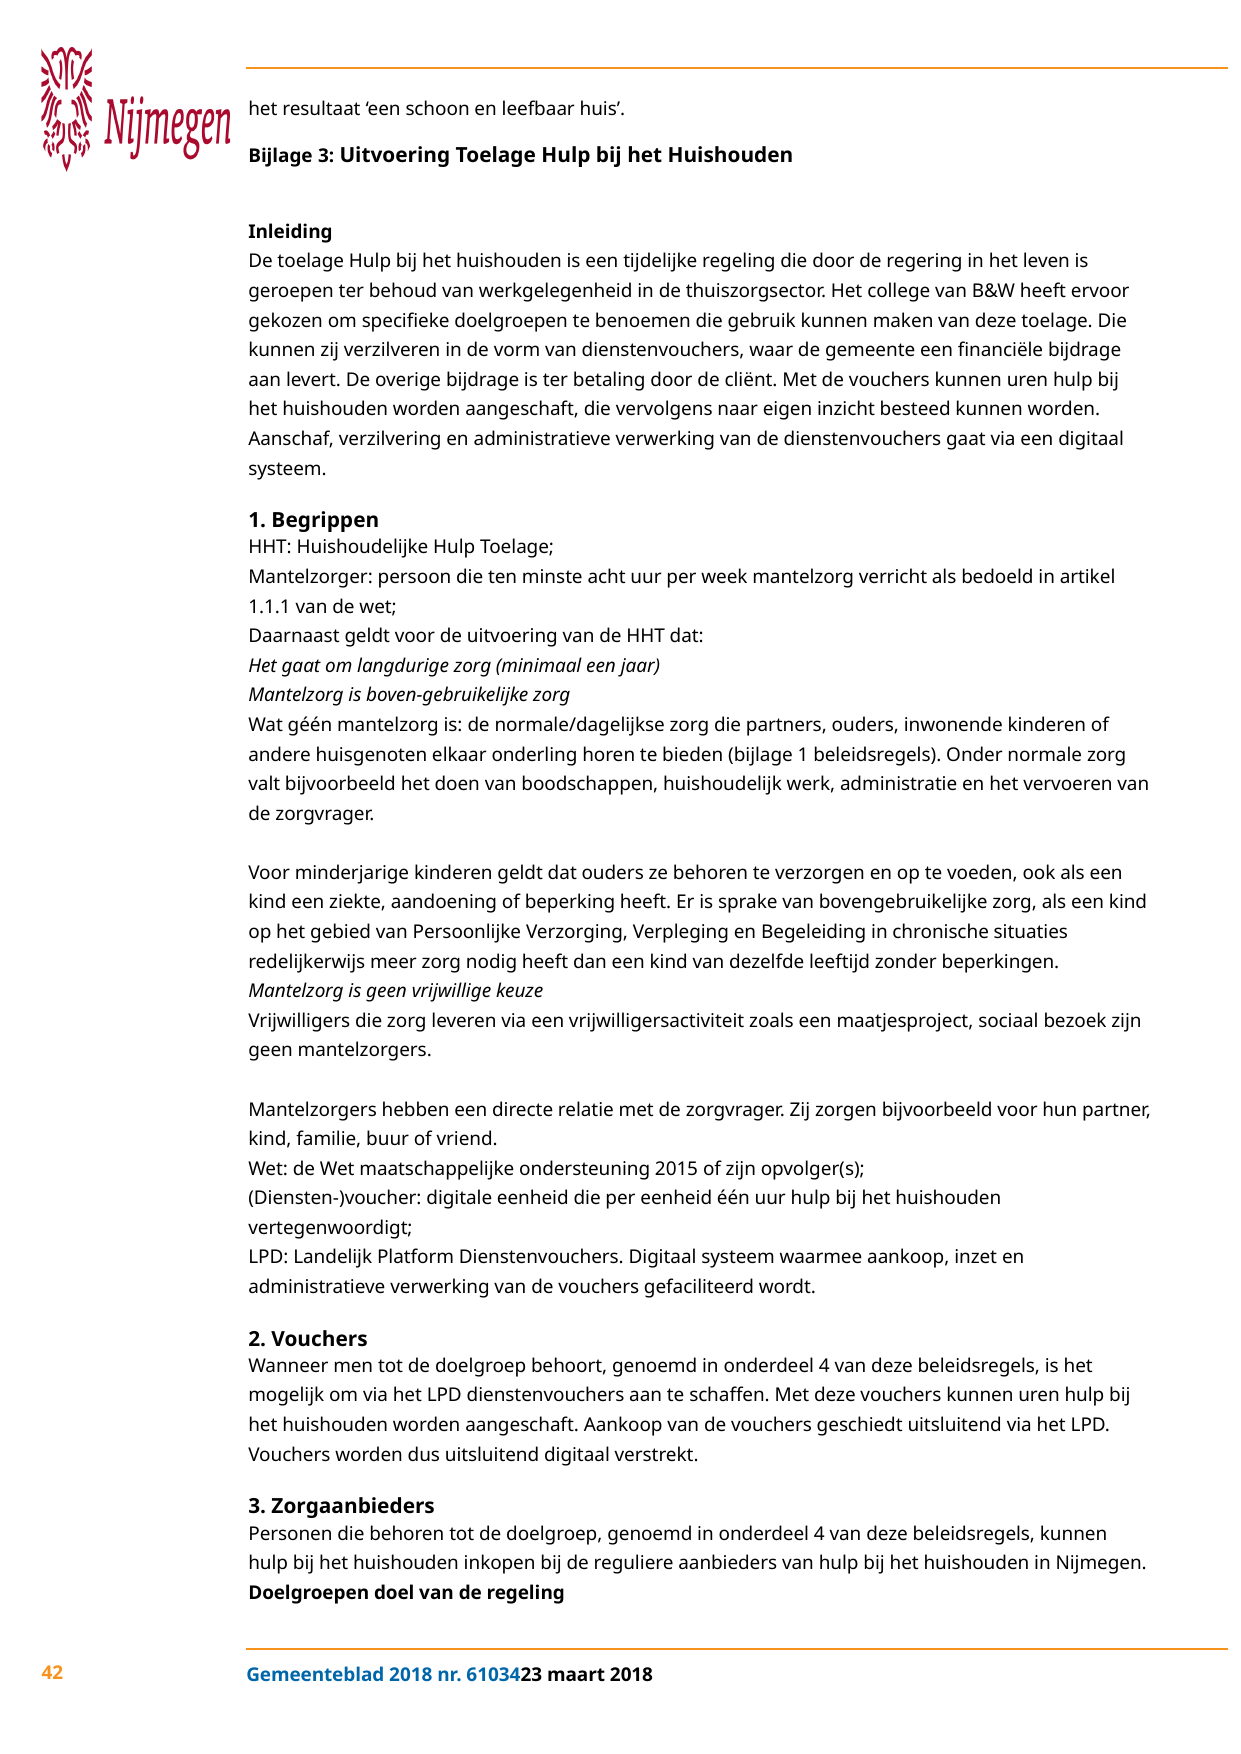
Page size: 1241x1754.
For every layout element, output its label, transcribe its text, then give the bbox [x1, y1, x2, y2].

text het resultaat ‘een schoon en leefbaar huis’. [248, 95, 1152, 121]
text Wet: de Wet maatschappelijke ondersteuning 2015 of zijn opvolger(s); [248, 1155, 1152, 1181]
text 1. Begrippen [248, 505, 1152, 534]
text Mantelzorg is boven-gebruikelijke zorg [248, 682, 1152, 707]
text (Diensten-)voucher: digitale eenheid die per eenheid één uur hulp bij het huishouden vertegenwoordigt; [248, 1184, 1152, 1240]
text Mantelzorgers hebben een directe relatie met de zorgvrager. Zij zorgen bijvoorbeeld voor hun partner, kind, familie, buur of vriend. [248, 1096, 1152, 1151]
picture [41, 47, 231, 172]
text Personen die behoren tot de doelgroep, genoemd in onderdeel 4 van deze beleidsregels, kunnen hulp bij het huishouden inkopen bij de reguliere aanbieders van hulp bij het huishouden in Nijmegen. [248, 1520, 1152, 1575]
text Bijlage 3: Uitvoering Toelage Hulp bij het Huishouden [248, 140, 1152, 169]
text Vrijwilligers die zorg leveren via een vrijwilligersactiviteit zoals een maatjesproject, sociaal bezoek zijn geen mantelzorgers. [248, 1007, 1152, 1062]
text Inleiding [248, 218, 1152, 244]
text Wanneer men tot de doelgroep behoort, genoemd in onderdeel 4 van deze beleidsregels, is het mogelijk om via het LPD dienstenvouchers aan te schaffen. Met deze vouchers kunnen uren hulp bij het huishouden worden aangeschaft. Aankoop van de vouchers geschiedt uitsluitend via het LPD. Vouchers worden dus uitsluitend digitaal verstrekt. [248, 1352, 1152, 1467]
text 2. Vouchers [248, 1324, 1152, 1352]
text LPD: Landelijk Platform Dienstenvouchers. Digitaal systeem waarmee aankoop, inzet en administratieve verwerking van de vouchers gefaciliteerd wordt. [248, 1244, 1152, 1299]
text De toelage Hulp bij het huishouden is een tijdelijke regeling die door de regering in het leven is geroepen ter behoud van werkgelegenheid in de thuiszorgsector. Het college van B&W heeft ervoor gekozen om specifieke doelgroepen te benoemen die gebruik kunnen maken van deze toelage. Die kunnen zij verzilveren in de vorm van dienstenvouchers, waar de gemeente een financiële bijdrage aan levert. De overige bijdrage is ter betaling door de cliënt. Met de vouchers kunnen uren hulp bij het huishouden worden aangeschaft, die vervolgens naar eigen inzicht besteed kunnen worden. Aanschaf, verzilvering en administratieve verwerking van de dienstenvouchers gaat via een digitaal systeem. [248, 248, 1152, 481]
text Daarnaast geldt voor de uitvoering van de HHT dat: [248, 622, 1152, 648]
text Het gaat om langdurige zorg (minimaal een jaar) [248, 652, 1152, 678]
text Wat géén mantelzorg is: de normale/dagelijkse zorg die partners, ouders, inwonende kinderen of andere huisgenoten elkaar onderling horen te bieden (bijlage 1 beleidsregels). Onder normale zorg valt bijvoorbeeld het doen van boodschappen, huishoudelijk werk, administratie en het vervoeren van de zorgvrager. [248, 711, 1152, 826]
text Mantelzorg is geen vrijwillige keuze [248, 977, 1152, 1003]
text Mantelzorger: persoon die ten minste acht uur per week mantelzorg verricht als bedoeld in artikel 1.1.1 van de wet; [248, 563, 1152, 618]
text HHT: Huishoudelijke Hulp Toelage; [248, 534, 1152, 559]
text Doelgroepen doel van de regeling [248, 1579, 1152, 1604]
text 3. Zorgaanbieders [248, 1491, 1152, 1520]
text Voor minderjarige kinderen geldt dat ouders ze behoren te verzorgen en op te voeden, ook als een kind een ziekte, aandoening of beperking heeft. Er is sprake van bovengebruikelijke zorg, als een kind op het gebied van Persoonlijke Verzorging, Verpleging en Begeleiding in chronische situaties redelijkerwijs meer zorg nodig heeft dan een kind van dezelfde leeftijd zonder beperkingen. [248, 859, 1152, 973]
